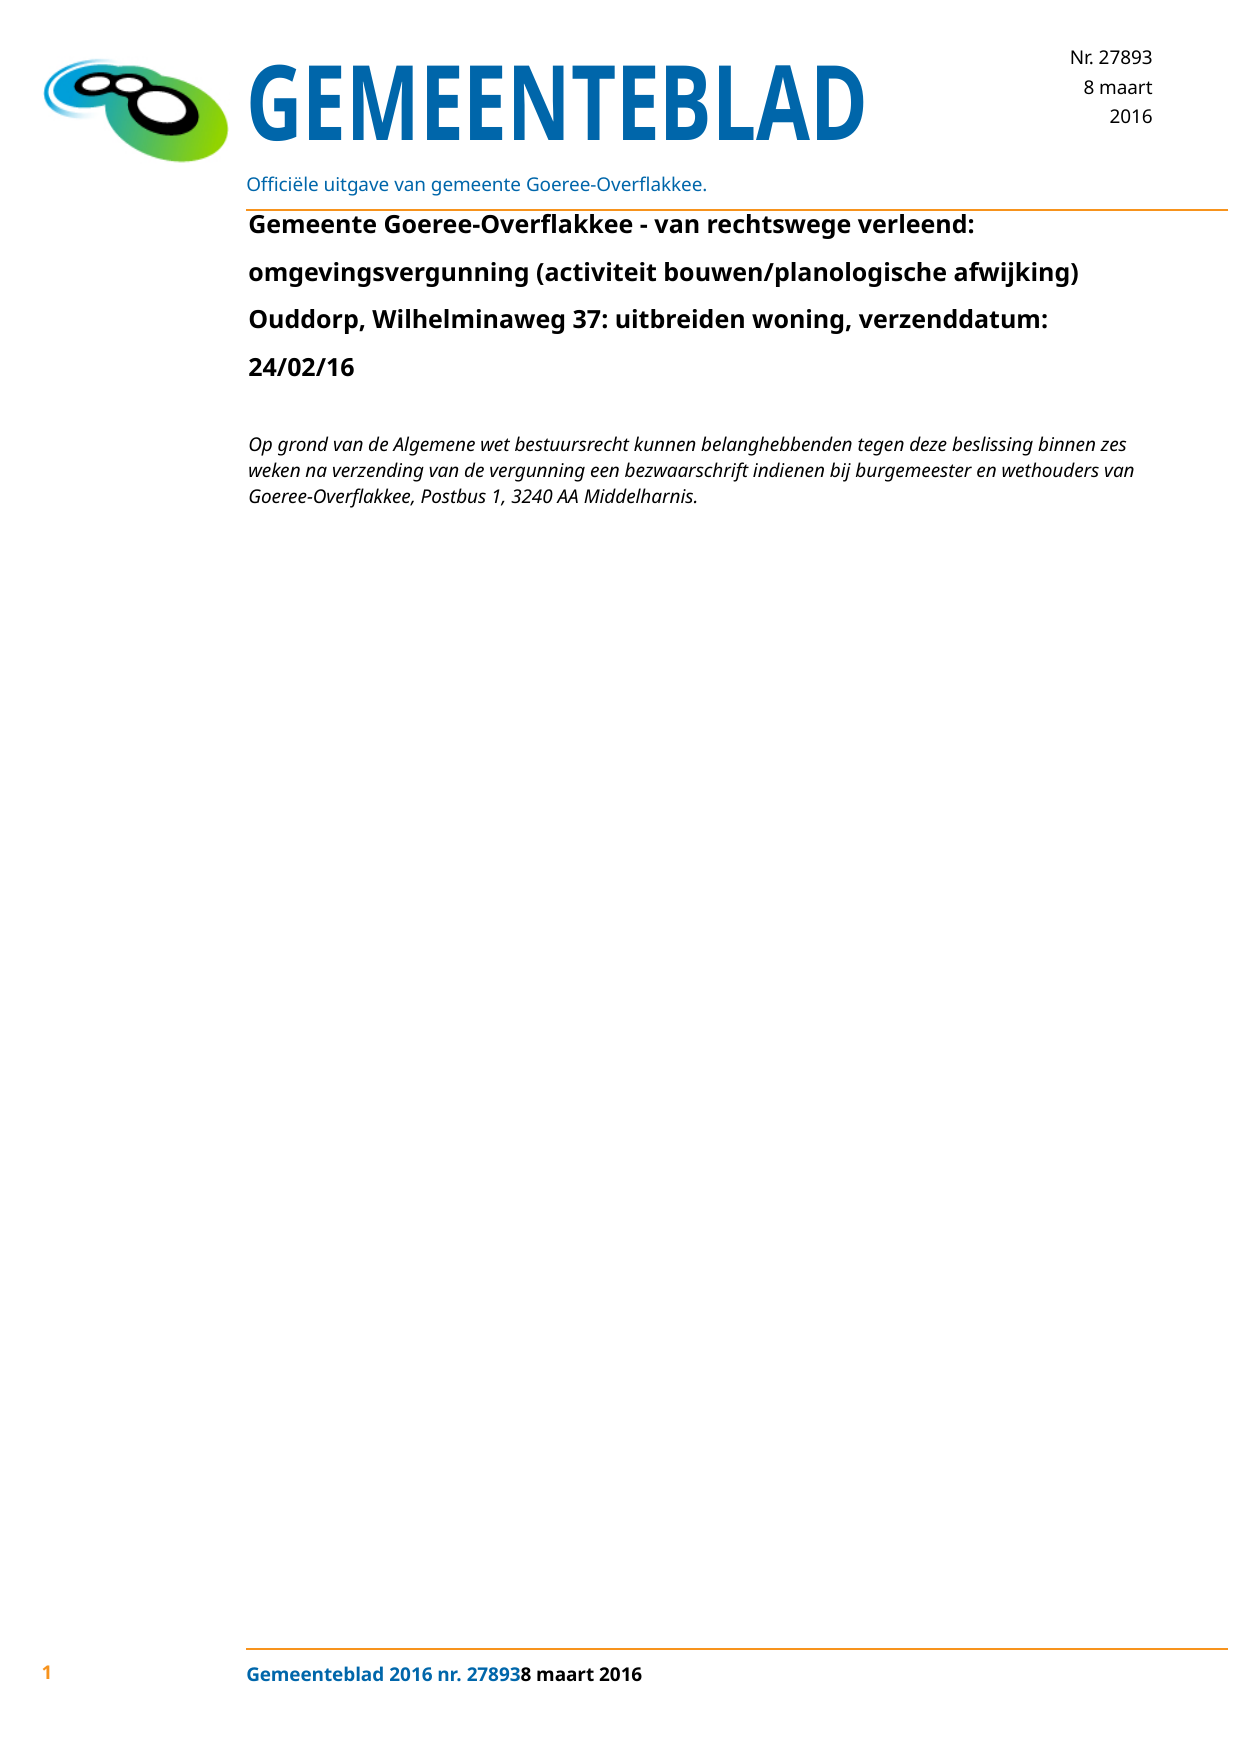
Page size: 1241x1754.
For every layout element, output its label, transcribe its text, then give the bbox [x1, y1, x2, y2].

text Op grond van de Algemene wet bestuursrecht kunnen belanghebbenden tegen deze beslissing binnen zes weken na verzending van de vergunning een bezwaarschrift indienen bij burgemeester en wethouders van Goeree-Overflakkee, Postbus 1, 3240 AA Middelharnis. [248, 431, 1152, 508]
picture [41, 47, 231, 172]
text Gemeente Goeree-Overflakkee - van rechtswege verleend: omgevingsvergunning (activiteit bouwen/planologische afwijking) Ouddorp, Wilhelminaweg 37: uitbreiden woning, verzenddatum: 24/02/16 [248, 211, 1152, 384]
